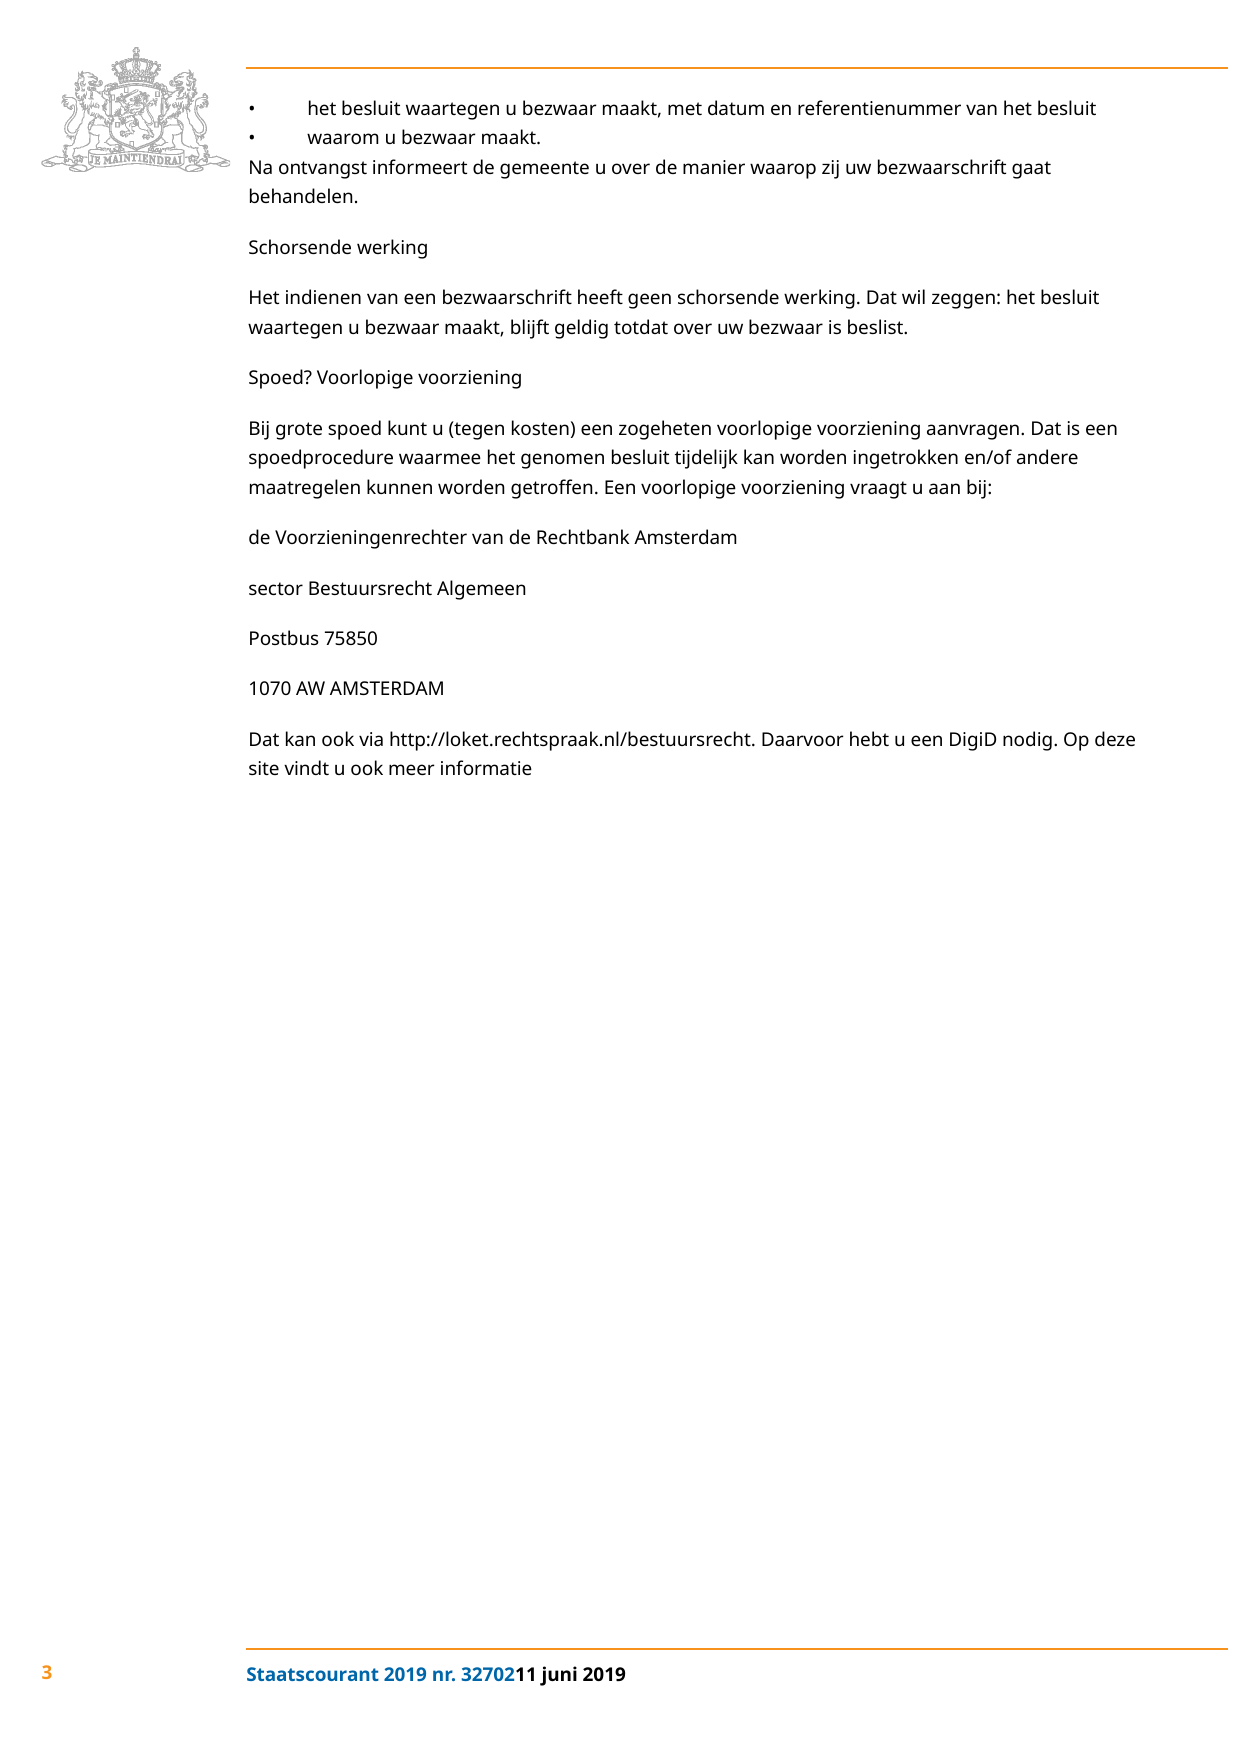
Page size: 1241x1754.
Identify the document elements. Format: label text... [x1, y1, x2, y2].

text Het indienen van een bezwaarschrift heeft geen schorsende werking. Dat wil zeggen: het besluit waartegen u bezwaar maakt, blijft geldig totdat over uw bezwaar is beslist. [248, 284, 1152, 340]
list het besluit waartegen u bezwaar maakt, met datum en referentienummer van het besluit [248, 95, 1152, 121]
text Dat kan ook via http://loket.rechtspraak.nl/bestuursrecht. Daarvoor hebt u een DigiD nodig. Op deze site vindt u ook meer informatie [248, 726, 1152, 781]
text sector Bestuursrecht Algemeen [248, 575, 1152, 601]
text Bij grote spoed kunt u (tegen kosten) een zogeheten voorlopige voorziening aanvragen. Dat is een spoedprocedure waarmee het genomen besluit tijdelijk kan worden ingetrokken en/of andere maatregelen kunnen worden getroffen. Een voorlopige voorziening vraagt u aan bij: [248, 415, 1152, 500]
text Schorsende werking [248, 234, 1152, 260]
text de Voorzieningenrechter van de Rechtbank Amsterdam [248, 524, 1152, 550]
text Na ontvangst informeert de gemeente u over de manier waarop zij uw bezwaarschrift gaat behandelen. [248, 154, 1152, 209]
list waarom u bezwaar maakt. [248, 124, 1152, 150]
text Spoed? Voorlopige voorziening [248, 364, 1152, 390]
text 1070 AW AMSTERDAM [248, 676, 1152, 701]
picture [41, 47, 231, 172]
text Postbus 75850 [248, 625, 1152, 651]
